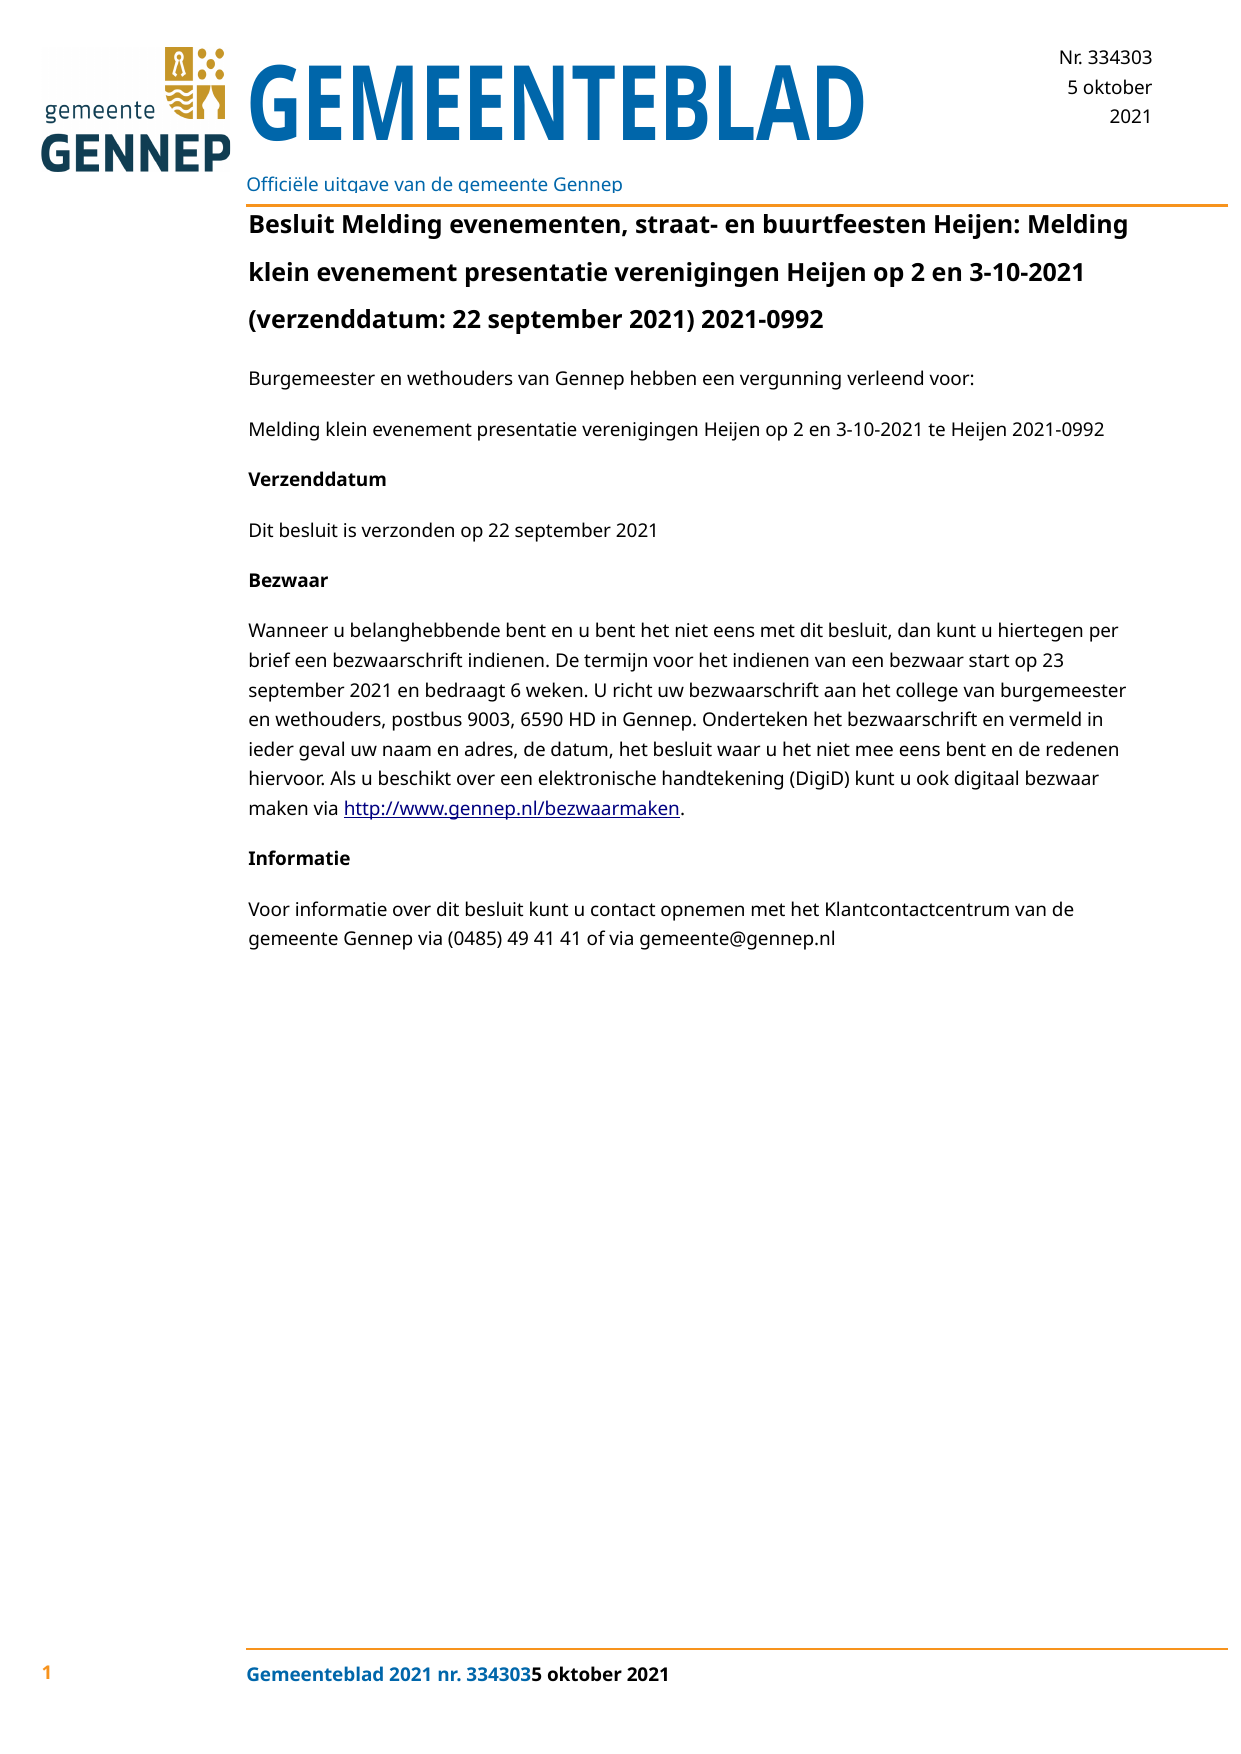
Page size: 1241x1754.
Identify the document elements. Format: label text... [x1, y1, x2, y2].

text Voor informatie over dit besluit kunt u contact opnemen met het Klantcontactcentrum van de gemeente Gennep via (0485) 49 41 41 of via gemeente@gennep.nl [248, 896, 1152, 951]
picture [41, 47, 231, 172]
text Burgemeester en wethouders van Gennep hebben een vergunning verleend voor: [248, 366, 1152, 391]
text Bezwaar [248, 567, 1152, 593]
text Verzenddatum [248, 466, 1152, 492]
text Informatie [248, 846, 1152, 871]
text Wanneer u belanghebbende bent en u bent het niet eens met dit besluit, dan kunt u hiertegen per brief een bezwaarschrift indienen. De termijn voor het indienen van een bezwaar start op 23 september 2021 en bedraagt 6 weken. U richt uw bezwaarschrift aan het college van burgemeester en wethouders, postbus 9003, 6590 HD in Gennep. Onderteken het bezwaarschrift en vermeld in ieder geval uw naam en adres, de datum, het besluit waar u het niet mee eens bent en de redenen hiervoor. Als u beschikt over een elektronische handtekening (DigiD) kunt u ook digitaal bezwaar maken via http://www.gennep.nl/bezwaarmaken. [248, 618, 1152, 821]
text Melding klein evenement presentatie verenigingen Heijen op 2 en 3-10-2021 te Heijen 2021-0992 [248, 416, 1152, 442]
text Besluit Melding evenementen, straat- en buurtfeesten Heijen: Melding klein evenement presentatie verenigingen Heijen op 2 en 3-10-2021 (verzenddatum: 22 september 2021) 2021-0992 [248, 207, 1152, 336]
text Dit besluit is verzonden op 22 september 2021 [248, 517, 1152, 542]
